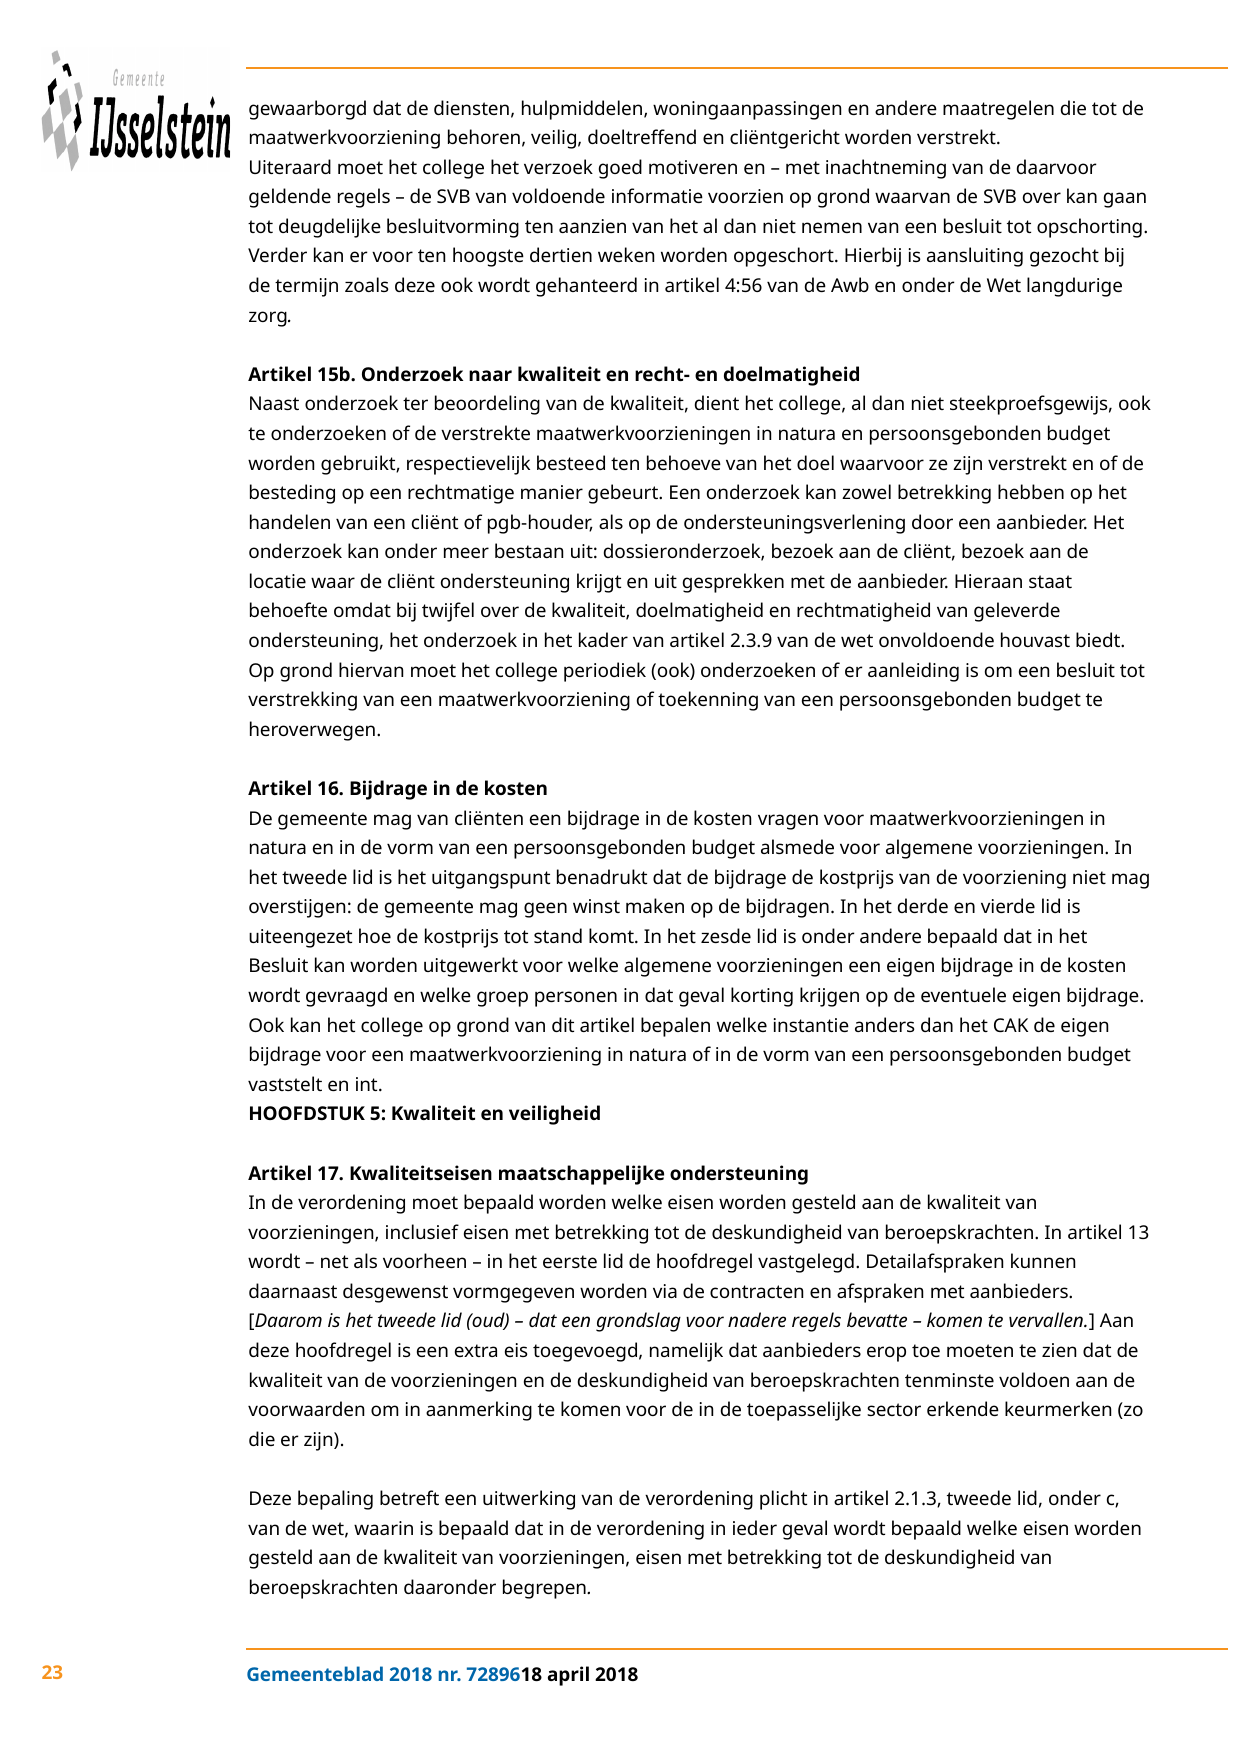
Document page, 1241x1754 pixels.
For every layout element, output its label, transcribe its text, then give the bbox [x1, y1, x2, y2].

text gewaarborgd dat de diensten, hulpmiddelen, woningaanpassingen en andere maatregelen die tot de maatwerkvoorziening behoren, veilig, doeltreffend en cliëntgericht worden verstrekt. [248, 95, 1152, 150]
text Artikel 16. Bijdrage in de kosten [248, 775, 1152, 801]
text Deze bepaling betreft een uitwerking van de verordening plicht in artikel 2.1.3, tweede lid, onder c, van de wet, waarin is bepaald dat in de verordening in ieder geval wordt bepaald welke eisen worden gesteld aan de kwaliteit van voorzieningen, eisen met betrekking tot de deskundigheid van beroepskrachten daaronder begrepen. [248, 1485, 1152, 1600]
text Naast onderzoek ter beoordeling van de kwaliteit, dient het college, al dan niet steekproefsgewijs, ook te onderzoeken of de verstrekte maatwerkvoorzieningen in natura en persoonsgebonden budget worden gebruikt, respectievelijk besteed ten behoeve van het doel waarvoor ze zijn verstrekt en of de besteding op een rechtmatige manier gebeurt. Een onderzoek kan zowel betrekking hebben op het handelen van een cliënt of pgb-houder, als op de ondersteuningsverlening door een aanbieder. Het onderzoek kan onder meer bestaan uit: dossieronderzoek, bezoek aan de cliënt, bezoek aan de locatie waar de cliënt ondersteuning krijgt en uit gesprekken met de aanbieder. Hieraan staat behoefte omdat bij twijfel over de kwaliteit, doelmatigheid en rechtmatigheid van geleverde ondersteuning, het onderzoek in het kader van artikel 2.3.9 van de wet onvoldoende houvast biedt. Op grond hiervan moet het college periodiek (ook) onderzoeken of er aanleiding is om een besluit tot verstrekking van een maatwerkvoorziening of toekenning van een persoonsgebonden budget te heroverwegen. [248, 391, 1152, 742]
text De gemeente mag van cliënten een bijdrage in de kosten vragen voor maatwerkvoorzieningen in natura en in de vorm van een persoonsgebonden budget alsmede voor algemene voorzieningen. In het tweede lid is het uitgangspunt benadrukt dat de bijdrage de kostprijs van de voorziening niet mag overstijgen: de gemeente mag geen winst maken op de bijdragen. In het derde en vierde lid is uiteengezet hoe de kostprijs tot stand komt. In het zesde lid is onder andere bepaald dat in het Besluit kan worden uitgewerkt voor welke algemene voorzieningen een eigen bijdrage in de kosten wordt gevraagd en welke groep personen in dat geval korting krijgen op de eventuele eigen bijdrage. Ook kan het college op grond van dit artikel bepalen welke instantie anders dan het CAK de eigen bijdrage voor een maatwerkvoorziening in natura of in de vorm van een persoonsgebonden budget vaststelt en int. [248, 805, 1152, 1097]
text Artikel 15b. Onderzoek naar kwaliteit en recht- en doelmatigheid [248, 361, 1152, 387]
picture [41, 47, 231, 172]
text Uiteraard moet het college het verzoek goed motiveren en – met inachtneming van de daarvoor geldende regels – de SVB van voldoende informatie voorzien op grond waarvan de SVB over kan gaan tot deugdelijke besluitvorming ten aanzien van het al dan niet nemen van een besluit tot opschorting. Verder kan er voor ten hoogste dertien weken worden opgeschort. Hierbij is aansluiting gezocht bij de termijn zoals deze ook wordt gehanteerd in artikel 4:56 van de Awb en onder de Wet langdurige zorg. [248, 154, 1152, 328]
text Artikel 17. Kwaliteitseisen maatschappelijke ondersteuning [248, 1160, 1152, 1186]
text In de verordening moet bepaald worden welke eisen worden gesteld aan de kwaliteit van voorzieningen, inclusief eisen met betrekking tot de deskundigheid van beroepskrachten. In artikel 13 wordt – net als voorheen – in het eerste lid de hoofdregel vastgelegd. Detailafspraken kunnen daarnaast desgewenst vormgegeven worden via de contracten en afspraken met aanbieders. [Daarom is het tweede lid (oud) – dat een grondslag voor nadere regels bevatte – komen te vervallen.] Aan deze hoofdregel is een extra eis toegevoegd, namelijk dat aanbieders erop toe moeten te zien dat de kwaliteit van de voorzieningen en de deskundigheid van beroepskrachten tenminste voldoen aan de voorwaarden om in aanmerking te komen voor de in de toepasselijke sector erkende keurmerken (zo die er zijn). [248, 1189, 1152, 1452]
text HOOFDSTUK 5: Kwaliteit en veiligheid [248, 1101, 1152, 1126]
